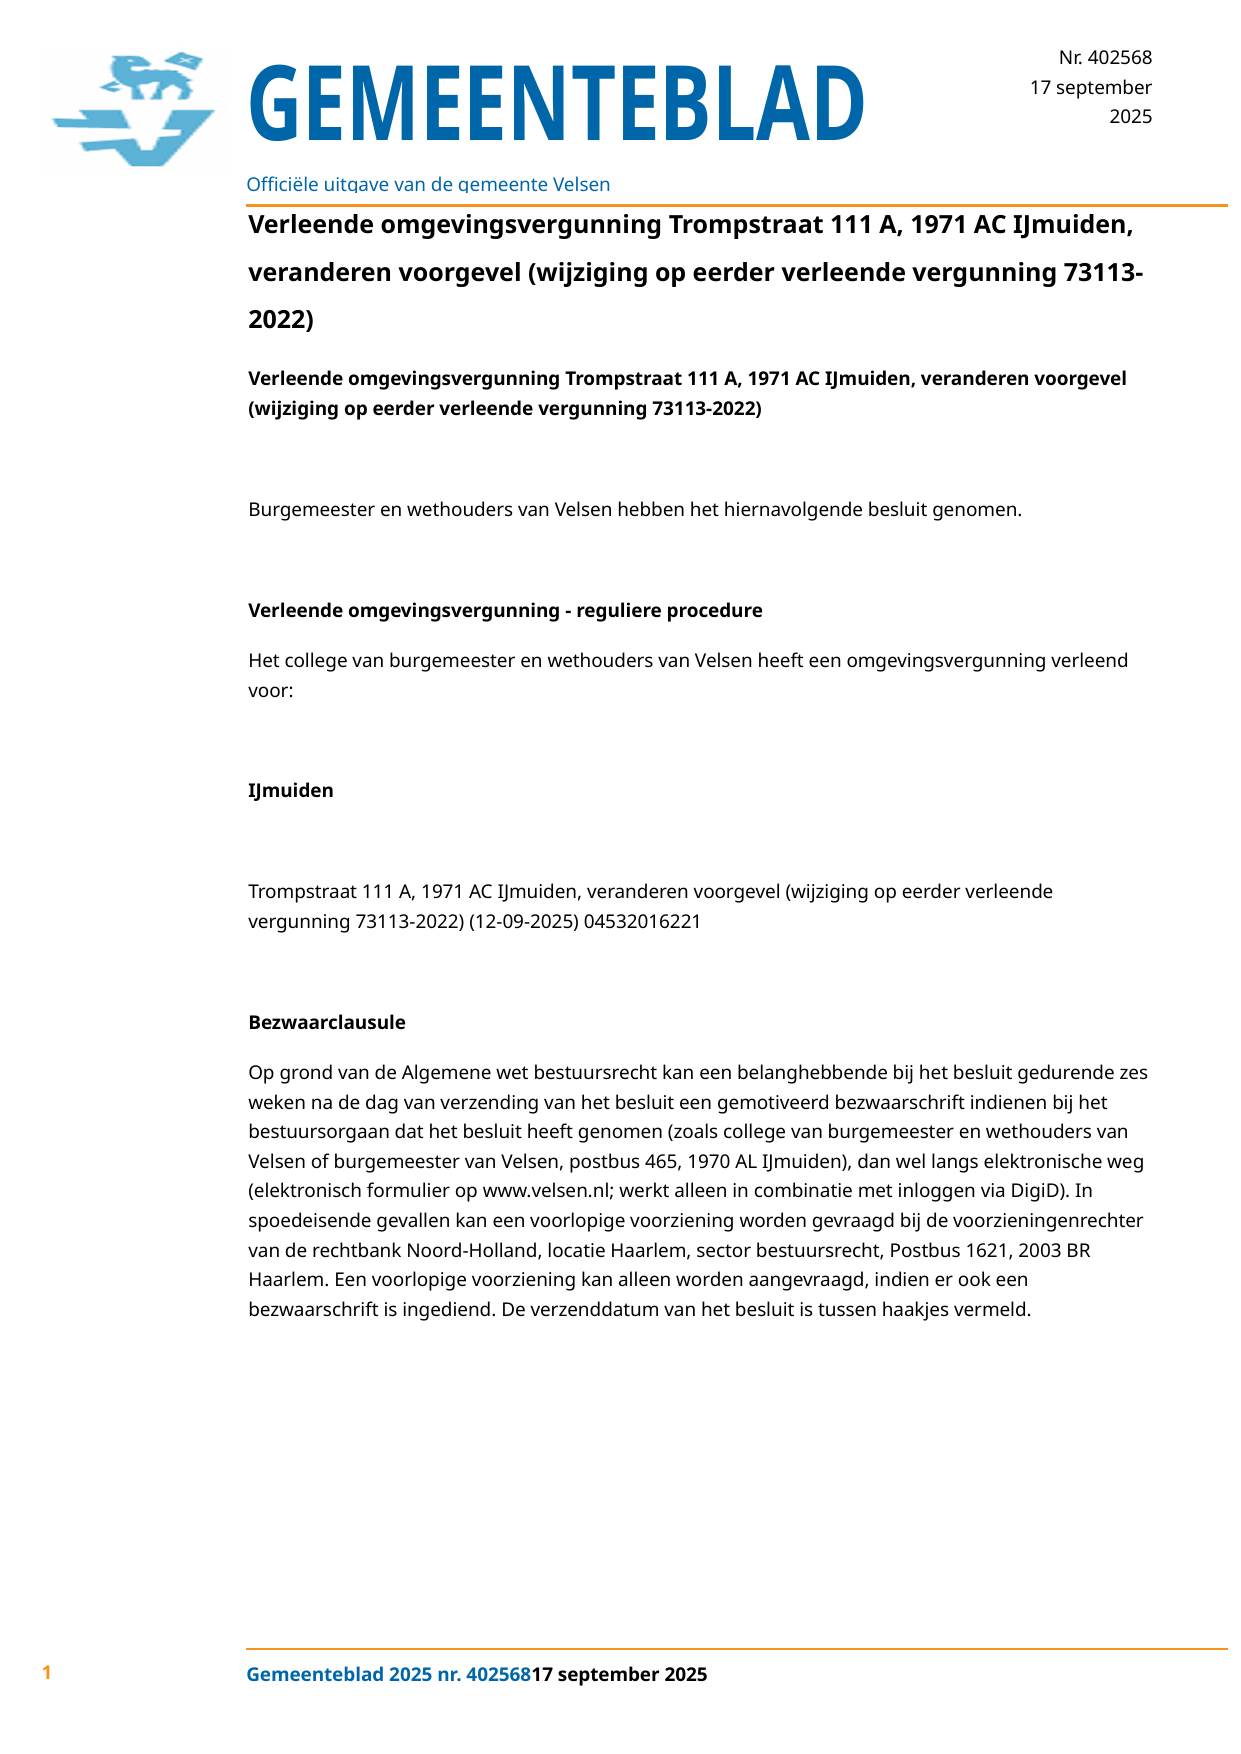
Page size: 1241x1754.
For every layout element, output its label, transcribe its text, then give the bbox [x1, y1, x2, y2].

text Het college van burgemeester en wethouders van Velsen heeft een omgevingsvergunning verleend voor: [248, 647, 1152, 702]
picture [41, 47, 231, 172]
text Verleende omgevingsvergunning Trompstraat 111 A, 1971 AC IJmuiden, veranderen voorgevel (wijziging op eerder verleende vergunning 73113-2022) [248, 366, 1152, 421]
text Bezwaarclausule [248, 1009, 1152, 1034]
text Verleende omgevingsvergunning Trompstraat 111 A, 1971 AC IJmuiden, veranderen voorgevel (wijziging op eerder verleende vergunning 73113-2022) [248, 207, 1152, 336]
text Op grond van de Algemene wet bestuursrecht kan een belanghebbende bij het besluit gedurende zes weken na de dag van verzending van het besluit een gemotiveerd bezwaarschrift indienen bij het bestuursorgaan dat het besluit heeft genomen (zoals college van burgemeester en wethouders van Velsen of burgemeester van Velsen, postbus 465, 1970 AL IJmuiden), dan wel langs elektronische weg (elektronisch formulier op www.velsen.nl; werkt alleen in combinatie met inloggen via DigiD). In spoedeisende gevallen kan een voorlopige voorziening worden gevraagd bij de voorzieningenrechter van de rechtbank Noord-Holland, locatie Haarlem, sector bestuursrecht, Postbus 1621, 2003 BR Haarlem. Een voorlopige voorziening kan alleen worden aangevraagd, indien er ook een bezwaarschrift is ingediend. De verzenddatum van het besluit is tussen haakjes vermeld. [248, 1059, 1152, 1322]
text Burgemeester en wethouders van Velsen hebben het hiernavolgende besluit genomen. [248, 496, 1152, 522]
text IJmuiden [248, 778, 1152, 803]
text Trompstraat 111 A, 1971 AC IJmuiden, veranderen voorgevel (wijziging op eerder verleende vergunning 73113-2022) (12-09-2025) 04532016221 [248, 878, 1152, 934]
text Verleende omgevingsvergunning - reguliere procedure [248, 597, 1152, 622]
